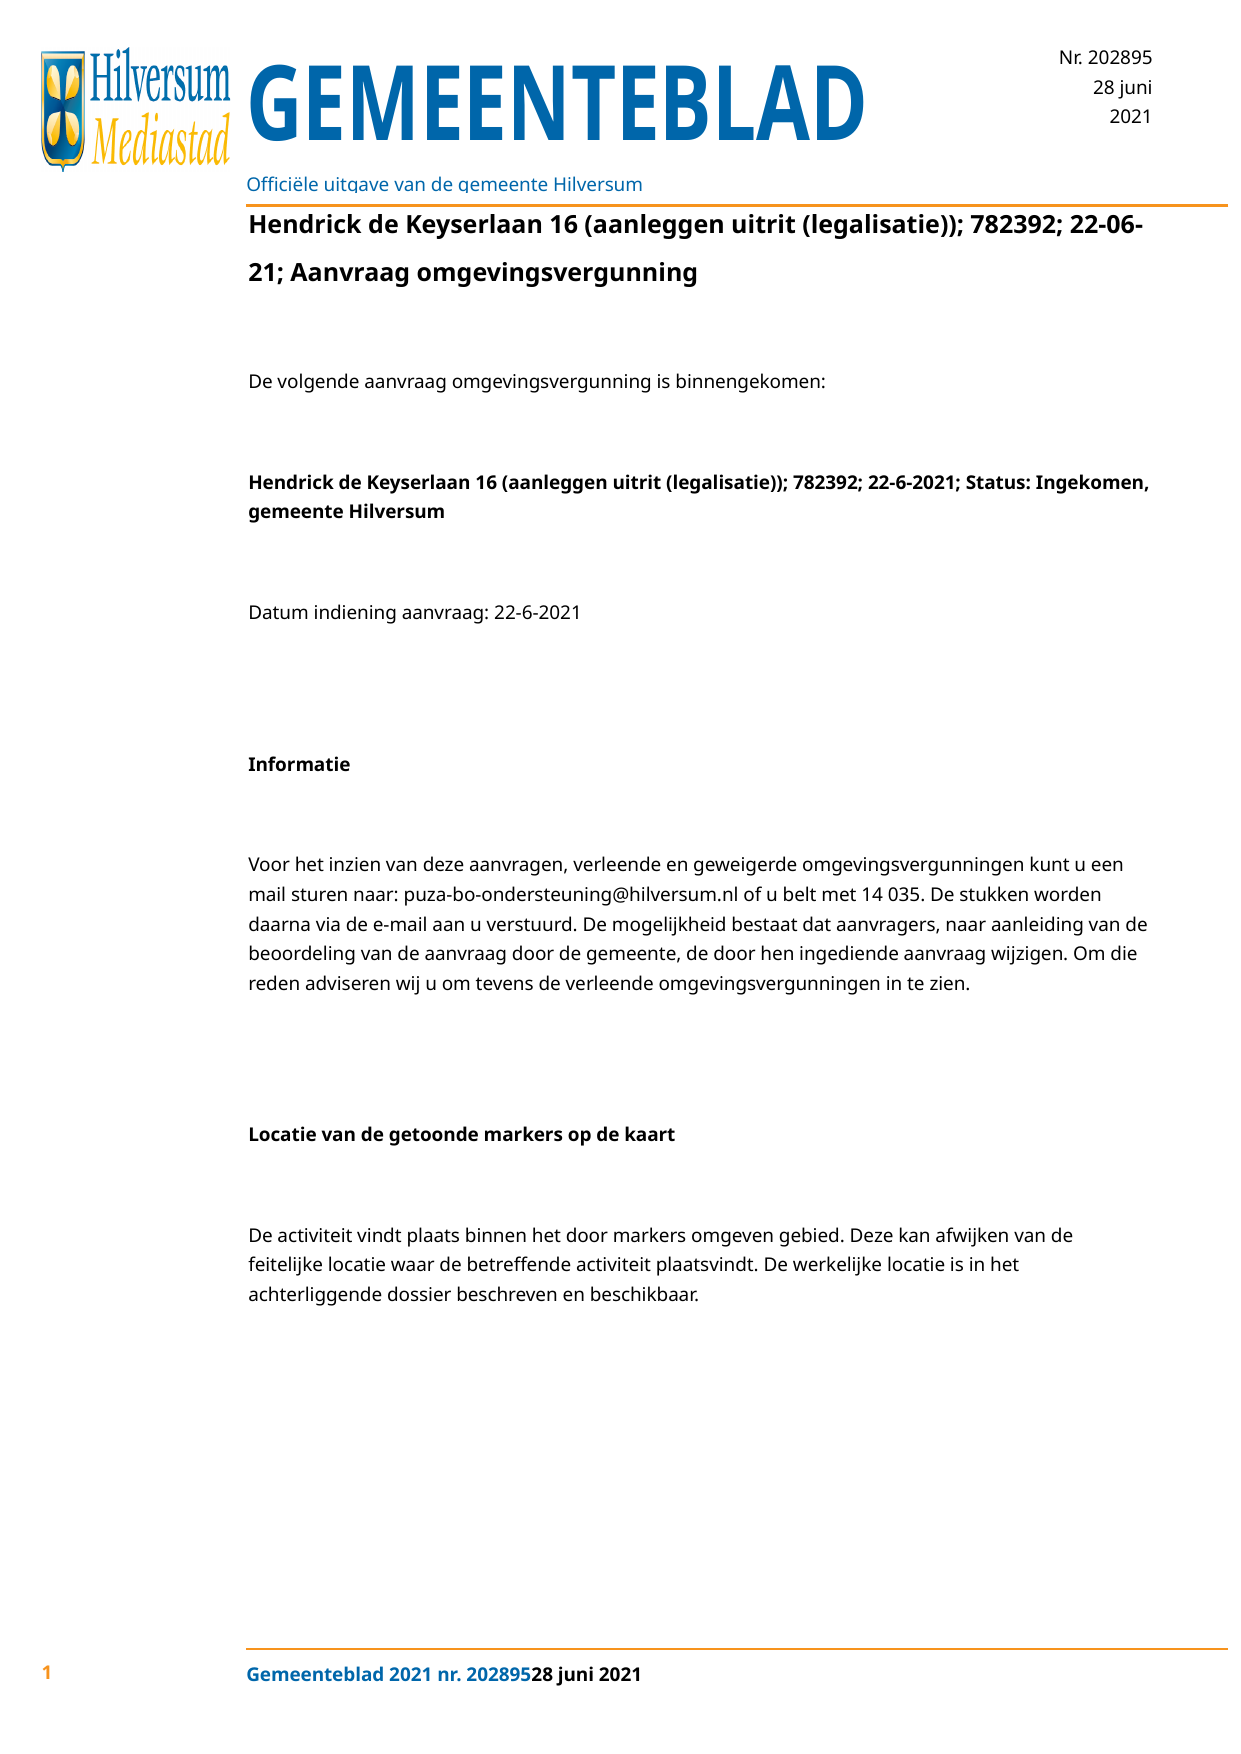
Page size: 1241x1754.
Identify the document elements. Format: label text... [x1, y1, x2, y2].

text Hendrick de Keyserlaan 16 (aanleggen uitrit (legalisatie)); 782392; 22-6-2021; Status: Ingekomen, gemeente Hilversum [248, 469, 1152, 524]
text Voor het inzien van deze aanvragen, verleende en geweigerde omgevingsvergunningen kunt u een mail sturen naar: puza-bo-ondersteuning@hilversum.nl of u belt met 14 035. De stukken worden daarna via de e-mail aan u verstuurd. De mogelijkheid bestaat dat aanvragers, naar aanleiding van de beoordeling van de aanvraag door de gemeente, de door hen ingediende aanvraag wijzigen. Om die reden adviseren wij u om tevens de verleende omgevingsvergunningen in te zien. [248, 852, 1152, 996]
text Locatie van de getoonde markers op de kaart [248, 1121, 1152, 1147]
text De volgende aanvraag omgevingsvergunning is binnengekomen: [248, 368, 1152, 394]
text De activiteit vindt plaats binnen het door markers omgeven gebied. Deze kan afwijken van de feitelijke locatie waar de betreffende activiteit plaatsvindt. De werkelijke locatie is in het achterliggende dossier beschreven en beschikbaar. [248, 1222, 1152, 1307]
text Datum indiening aanvraag: 22-6-2021 [248, 599, 1152, 625]
picture [41, 47, 231, 172]
text Hendrick de Keyserlaan 16 (aanleggen uitrit (legalisatie)); 782392; 22-06-21; Aanvraag omgevingsvergunning [248, 207, 1152, 288]
text Informatie [248, 751, 1152, 777]
